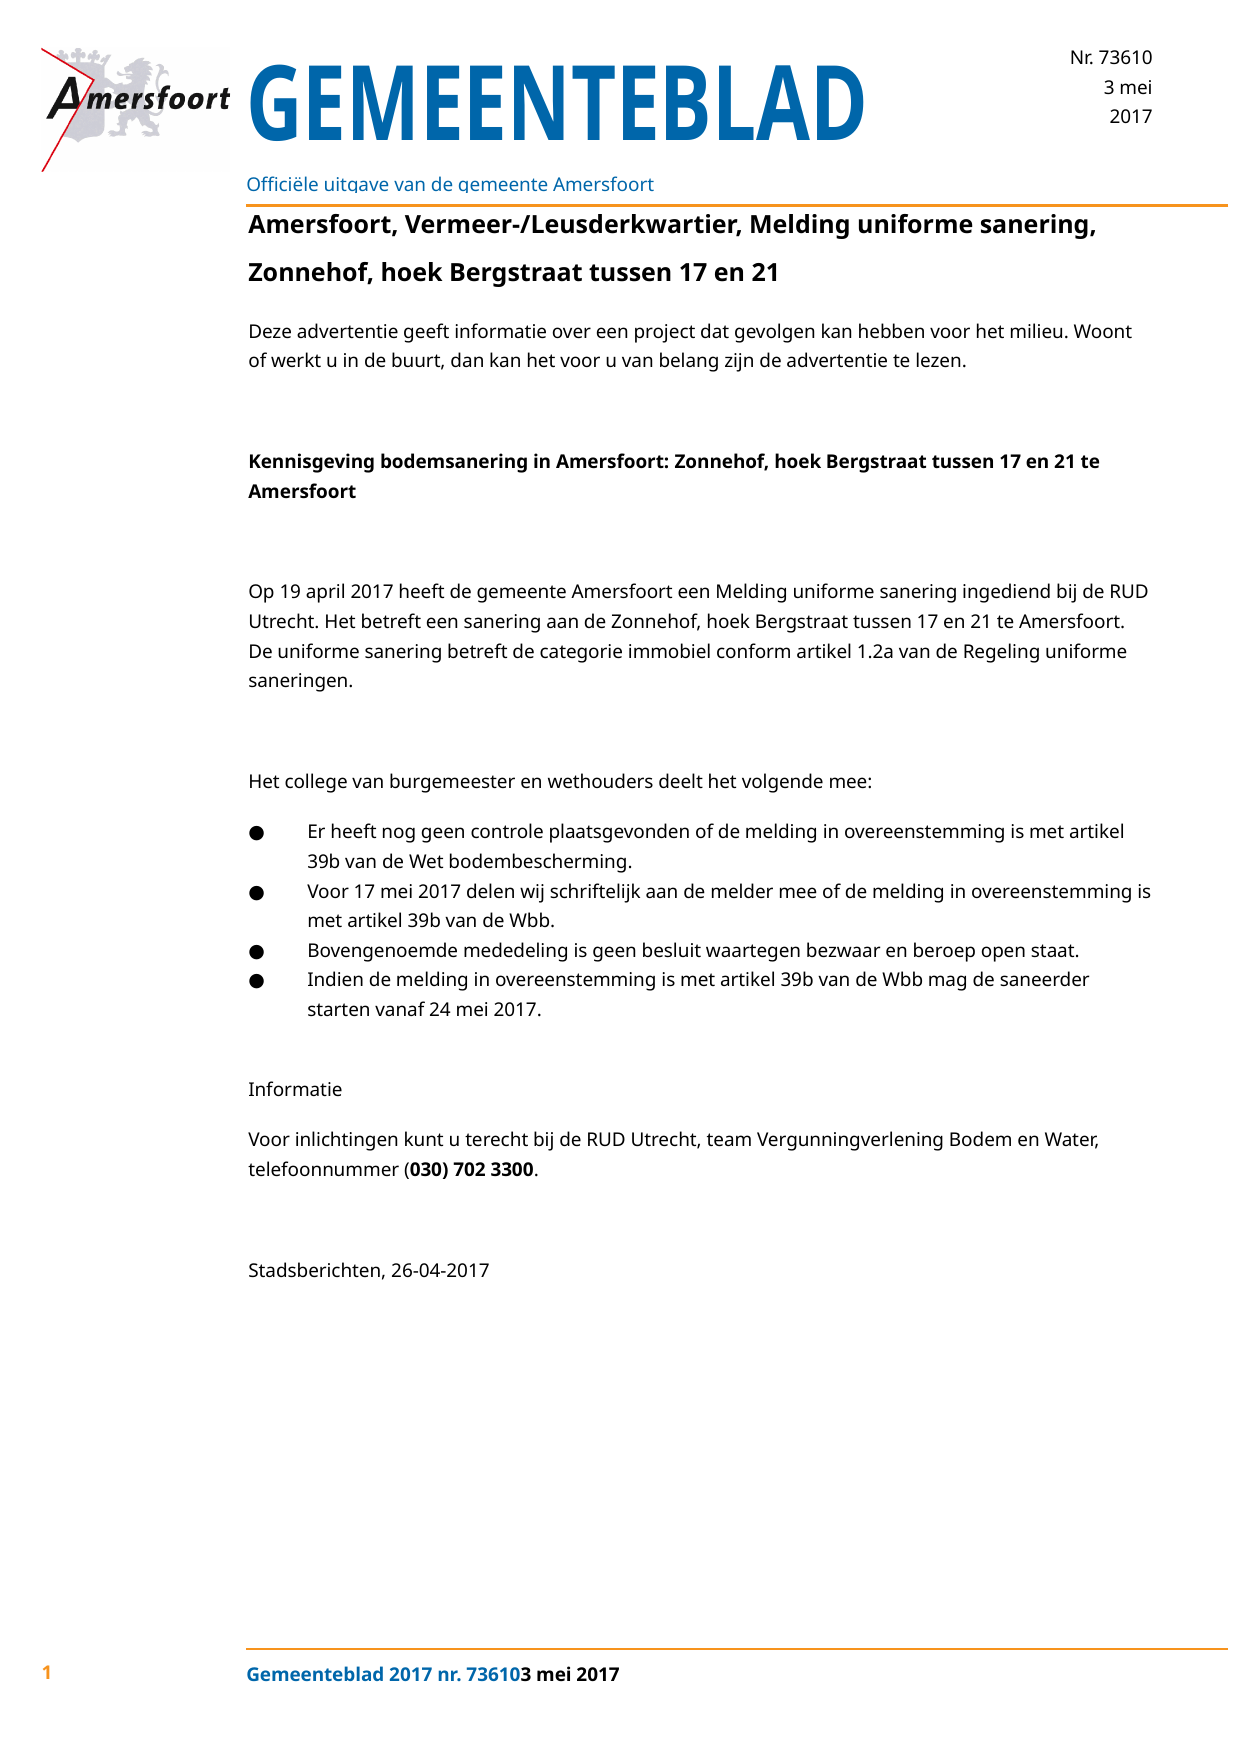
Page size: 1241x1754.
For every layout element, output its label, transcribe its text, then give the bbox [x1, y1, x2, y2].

list Voor 17 mei 2017 delen wij schriftelijk aan de melder mee of de melding in overeenstemming is met artikel 39b van de Wbb. [248, 878, 1152, 933]
text Informatie [248, 1076, 1152, 1102]
list Indien de melding in overeenstemming is met artikel 39b van de Wbb mag de saneerder starten vanaf 24 mei 2017. [248, 967, 1152, 1022]
text Voor inlichtingen kunt u terecht bij de RUD Utrecht, team Vergunningverlening Bodem en Water, telefoonnummer (030) 702 3300. [248, 1127, 1152, 1182]
text Het college van burgemeester en wethouders deelt het volgende mee: [248, 768, 1152, 794]
list Bovengenoemde mededeling is geen besluit waartegen bezwaar en beroep open staat. [248, 937, 1152, 963]
list Er heeft nog geen controle plaatsgevonden of de melding in overeenstemming is met artikel 39b van de Wet bodembescherming. [248, 819, 1152, 874]
text Kennisgeving bodemsanering in Amersfoort: Zonnehof, hoek Bergstraat tussen 17 en 21 te Amersfoort [248, 448, 1152, 504]
picture [41, 47, 231, 172]
text Stadsberichten, 26-04-2017 [248, 1257, 1152, 1283]
text Deze advertentie geeft informatie over een project dat gevolgen kan hebben voor het milieu. Woont of werkt u in de buurt, dan kan het voor u van belang zijn de advertentie te lezen. [248, 318, 1152, 373]
text Amersfoort, Vermeer-/Leusderkwartier, Melding uniforme sanering, Zonnehof, hoek Bergstraat tussen 17 en 21 [248, 207, 1152, 288]
text Op 19 april 2017 heeft de gemeente Amersfoort een Melding uniforme sanering ingediend bij de RUD Utrecht. Het betreft een sanering aan de Zonnehof, hoek Bergstraat tussen 17 en 21 te Amersfoort. De uniforme sanering betreft de categorie immobiel conform artikel 1.2a van de Regeling uniforme saneringen. [248, 579, 1152, 693]
